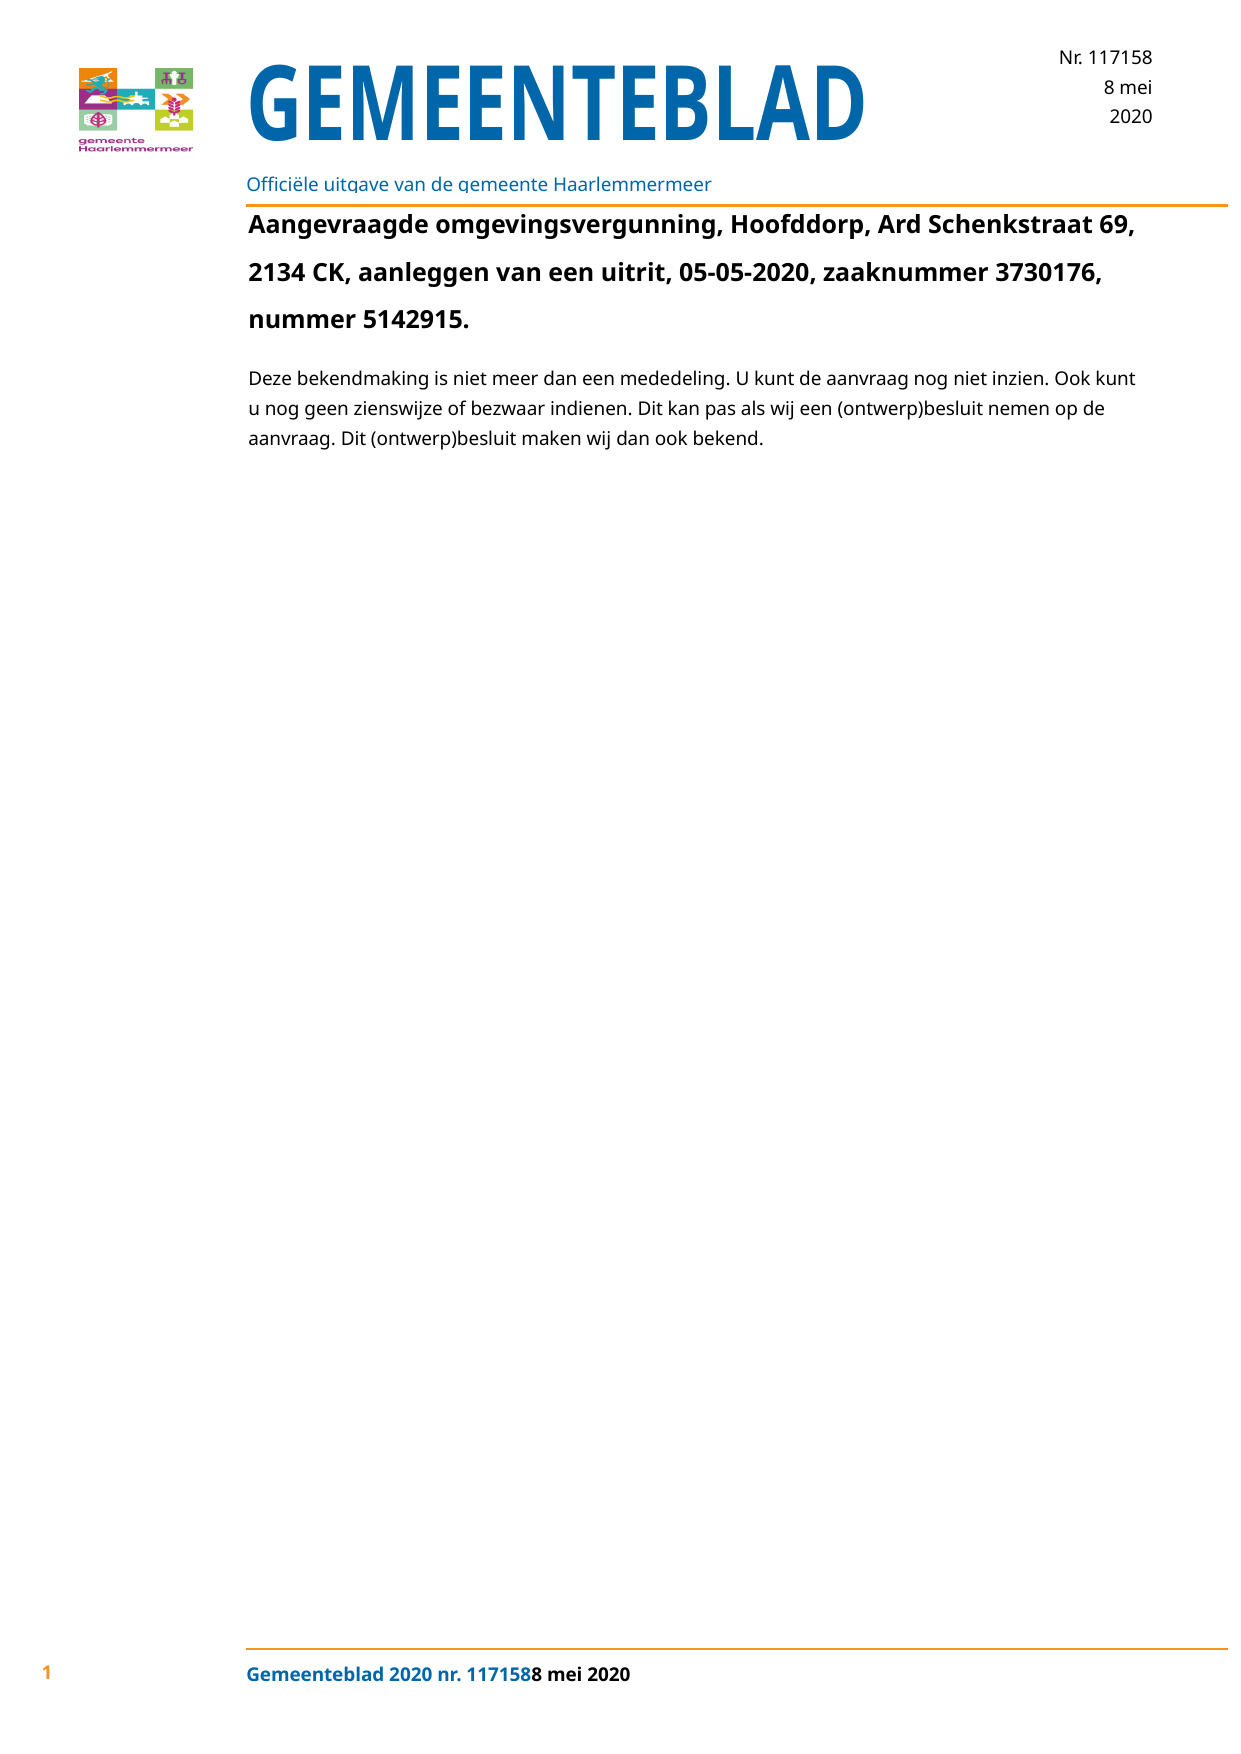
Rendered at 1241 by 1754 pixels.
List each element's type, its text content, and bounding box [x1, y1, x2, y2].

text Deze bekendmaking is niet meer dan een mededeling. U kunt de aanvraag nog niet inzien. Ook kunt u nog geen zienswijze of bezwaar indienen. Dit kan pas als wij een (ontwerp)besluit nemen op de aanvraag. Dit (ontwerp)besluit maken wij dan ook bekend. [248, 366, 1152, 450]
picture [41, 47, 231, 172]
text Aangevraagde omgevingsvergunning, Hoofddorp, Ard Schenkstraat 69, 2134 CK, aanleggen van een uitrit, 05-05-2020, zaaknummer 3730176, nummer 5142915. [248, 207, 1152, 336]
